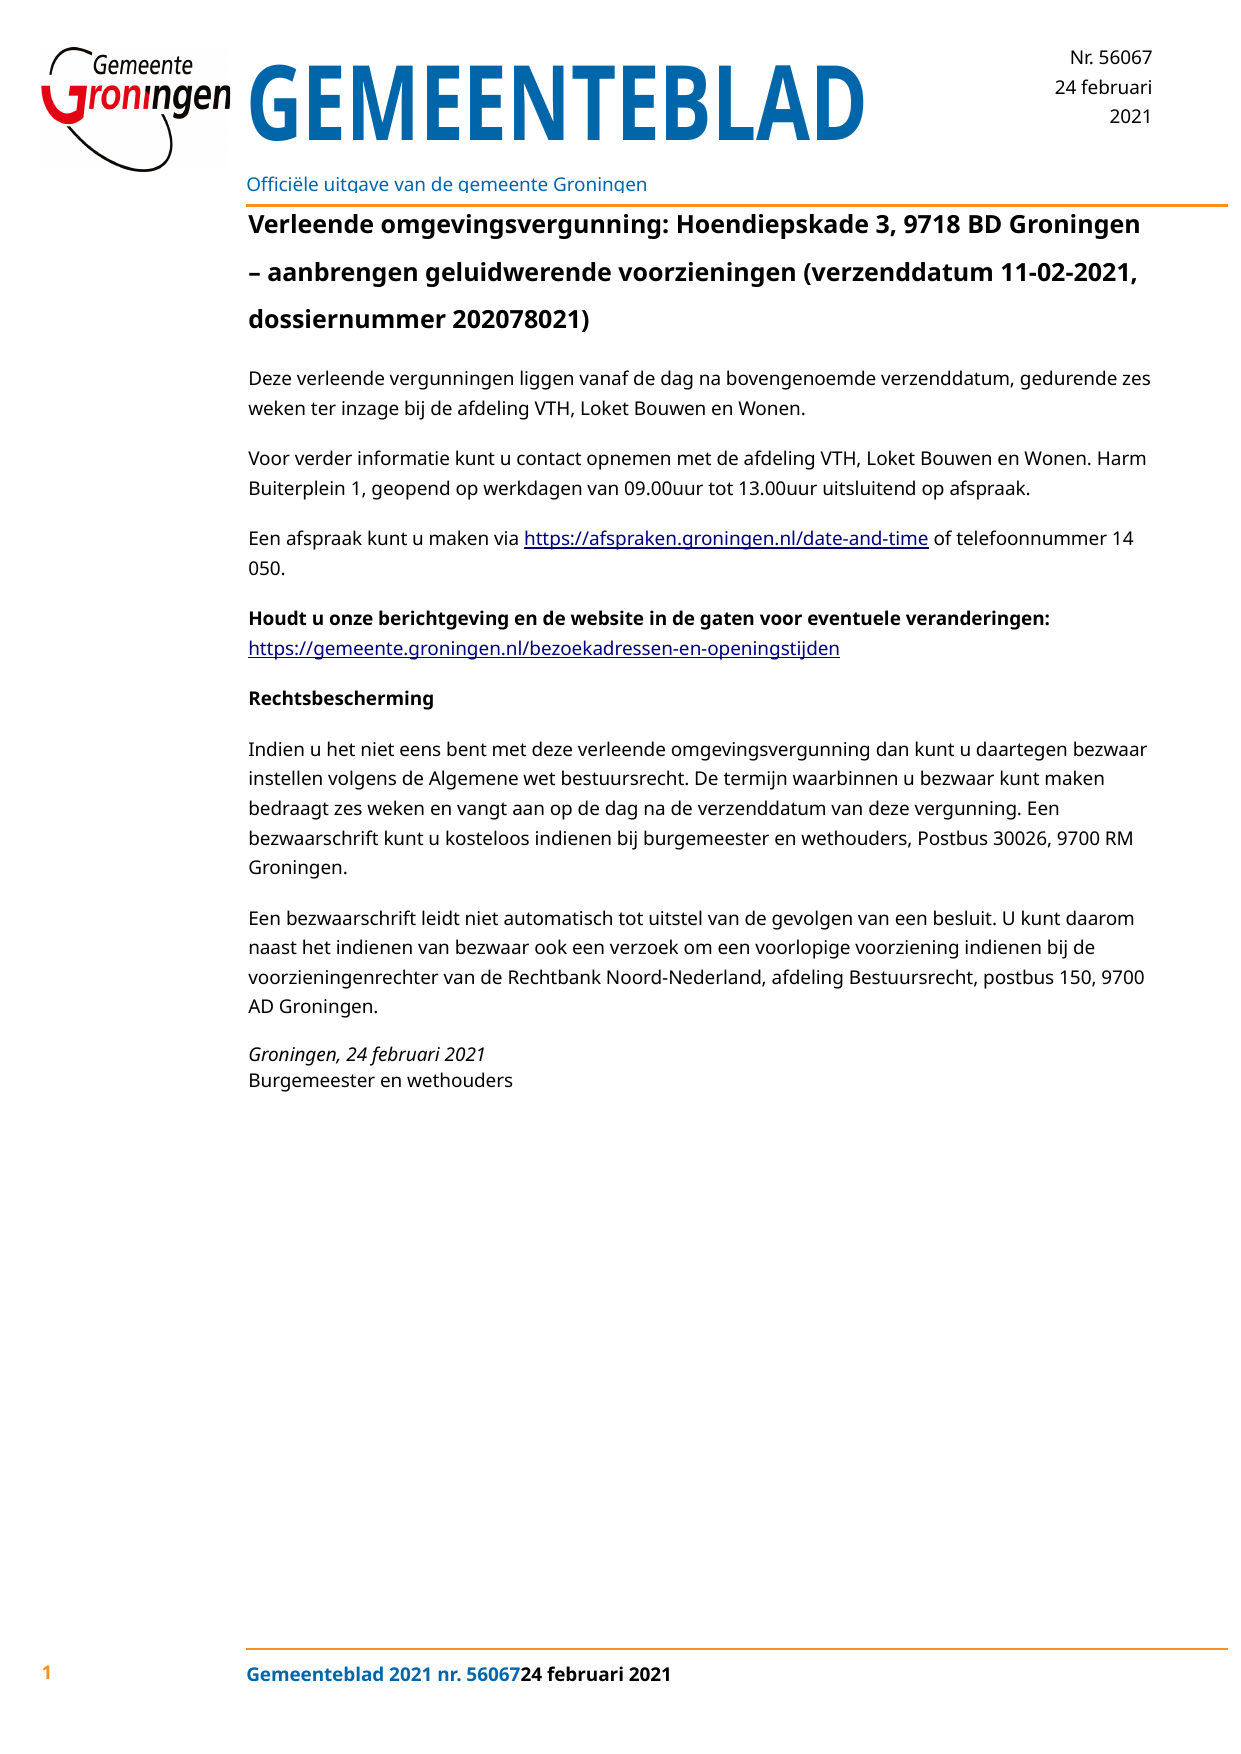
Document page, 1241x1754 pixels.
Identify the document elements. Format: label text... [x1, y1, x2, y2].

text Verleende omgevingsvergunning: Hoendiepskade 3, 9718 BD Groningen – aanbrengen geluidwerende voorzieningen (verzenddatum 11-02-2021, dossiernummer 202078021) [248, 207, 1152, 336]
text Groningen, 24 februari 2021 [248, 1041, 1152, 1067]
text Een bezwaarschrift leidt niet automatisch tot uitstel van de gevolgen van een besluit. U kunt daarom naast het indienen van bezwaar ook een verzoek om een voorlopige voorziening indienen bij de voorzieningenrechter van de Rechtbank Noord-Nederland, afdeling Bestuursrecht, postbus 150, 9700 AD Groningen. [248, 905, 1152, 1019]
text Een afspraak kunt u maken via https://afspraken.groningen.nl/date-and-time of telefoonnummer 14 050. [248, 526, 1152, 581]
text Deze verleende vergunningen liggen vanaf de dag na bovengenoemde verzenddatum, gedurende zes weken ter inzage bij de afdeling VTH, Loket Bouwen en Wonen. [248, 366, 1152, 421]
text Houdt u onze berichtgeving en de website in de gaten voor eventuele veranderingen: https://gemeente.groningen.nl/bezoekadressen-en-openingstijden [248, 606, 1152, 661]
text Burgemeester en wethouders [248, 1067, 1152, 1093]
text Rechtsbescherming [248, 686, 1152, 711]
text Indien u het niet eens bent met deze verleende omgevingsvergunning dan kunt u daartegen bezwaar instellen volgens de Algemene wet bestuursrecht. De termijn waarbinnen u bezwaar kunt maken bedraagt zes weken en vangt aan op de dag na de verzenddatum van deze vergunning. Een bezwaarschrift kunt u kosteloos indienen bij burgemeester en wethouders, Postbus 30026, 9700 RM Groningen. [248, 736, 1152, 880]
text Voor verder informatie kunt u contact opnemen met de afdeling VTH, Loket Bouwen en Wonen. Harm Buiterplein 1, geopend op werkdagen van 09.00uur tot 13.00uur uitsluitend op afspraak. [248, 446, 1152, 501]
picture [41, 47, 231, 172]
